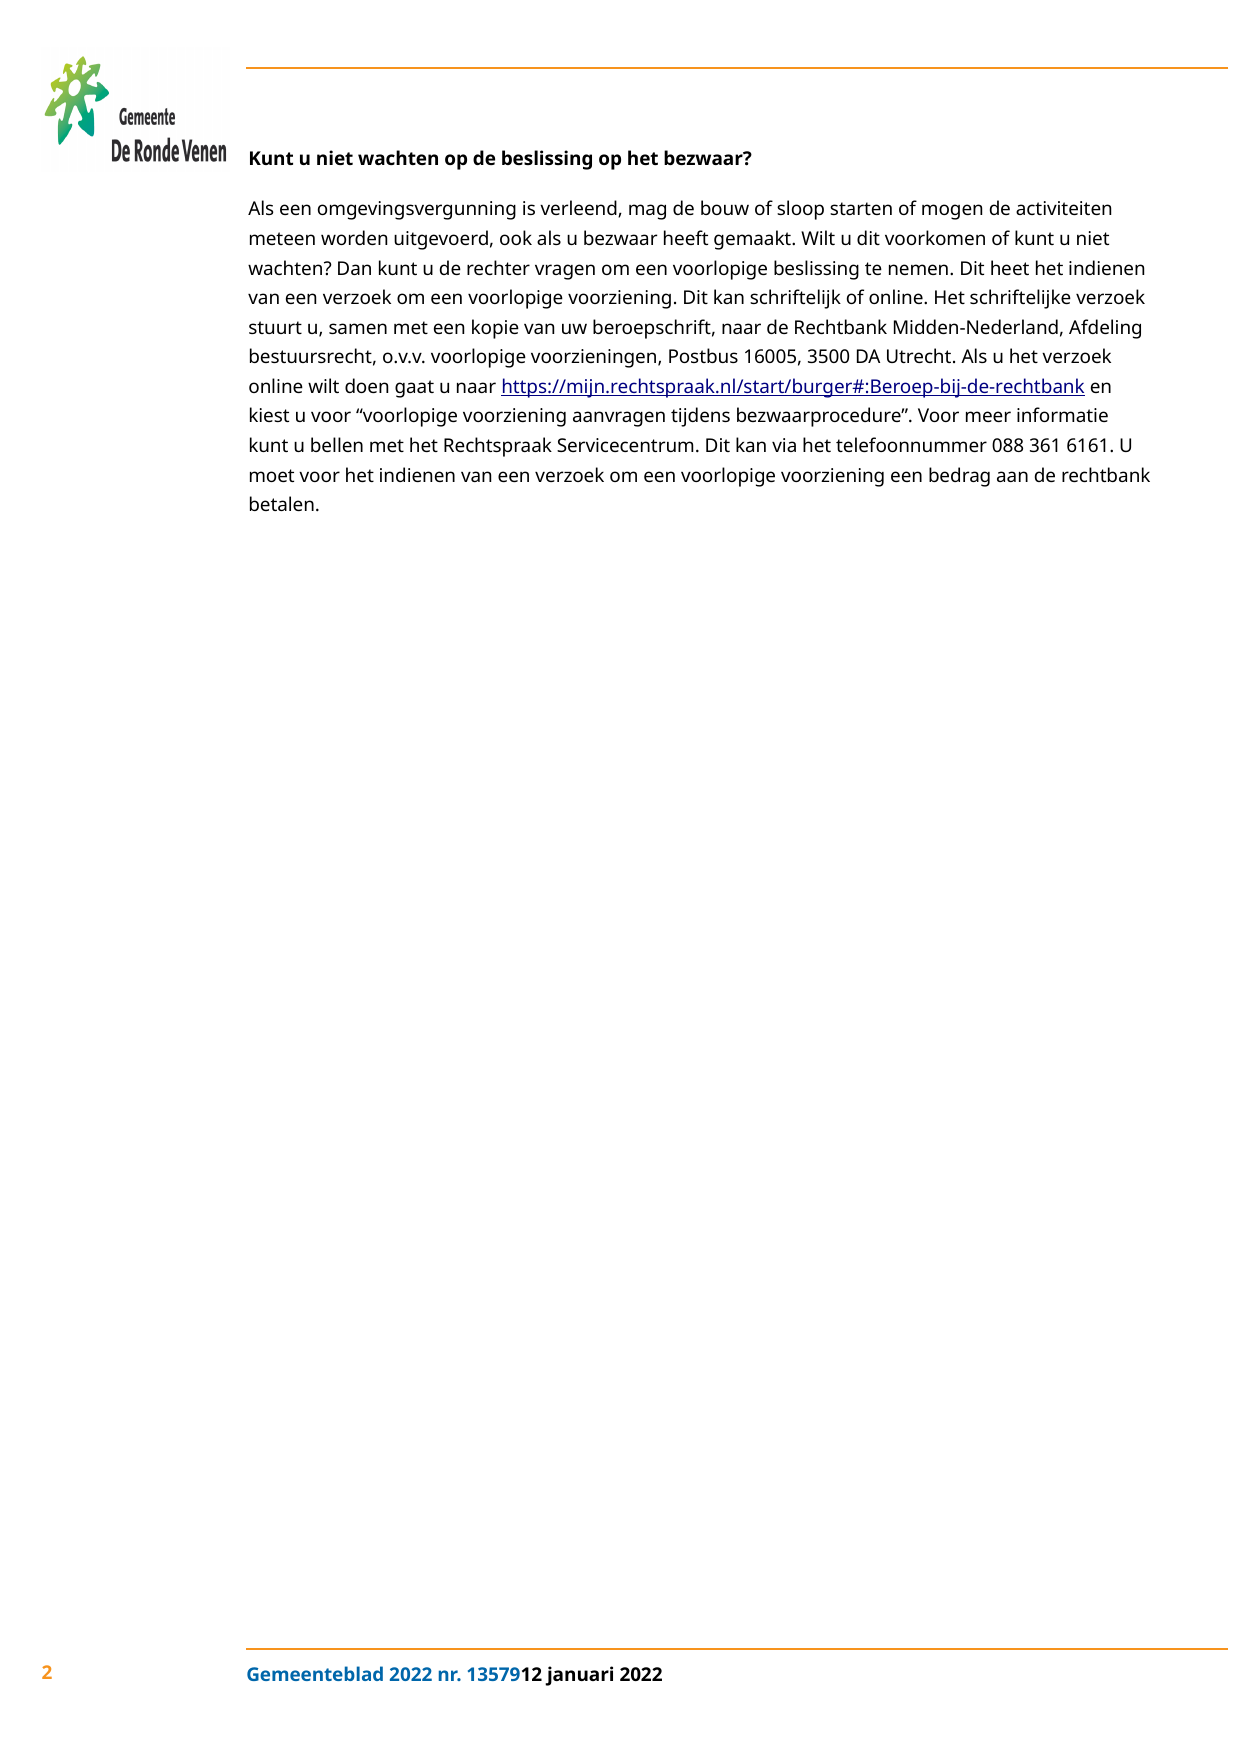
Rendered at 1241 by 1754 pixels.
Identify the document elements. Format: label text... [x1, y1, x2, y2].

text Als een omgevingsvergunning is verleend, mag de bouw of sloop starten of mogen de activiteiten meteen worden uitgevoerd, ook als u bezwaar heeft gemaakt. Wilt u dit voorkomen of kunt u niet wachten? Dan kunt u de rechter vragen om een voorlopige beslissing te nemen. Dit heet het indienen van een verzoek om een voorlopige voorziening. Dit kan schriftelijk of online. Het schriftelijke verzoek stuurt u, samen met een kopie van uw beroepschrift, naar de Rechtbank Midden-Nederland, Afdeling bestuursrecht, o.v.v. voorlopige voorzieningen, Postbus 16005, 3500 DA Utrecht. Als u het verzoek online wilt doen gaat u naar https://mijn.rechtspraak.nl/start/burger#:Beroep-bij-de-rechtbank en kiest u voor “voorlopige voorziening aanvragen tijdens bezwaarprocedure”. Voor meer informatie kunt u bellen met het Rechtspraak Servicecentrum. Dit kan via het telefoonnummer 088 361 6161. U moet voor het indienen van een verzoek om een voorlopige voorziening een bedrag aan de rechtbank betalen. [248, 196, 1152, 517]
picture [41, 47, 231, 172]
text Kunt u niet wachten op de beslissing op het bezwaar? [248, 145, 1152, 171]
